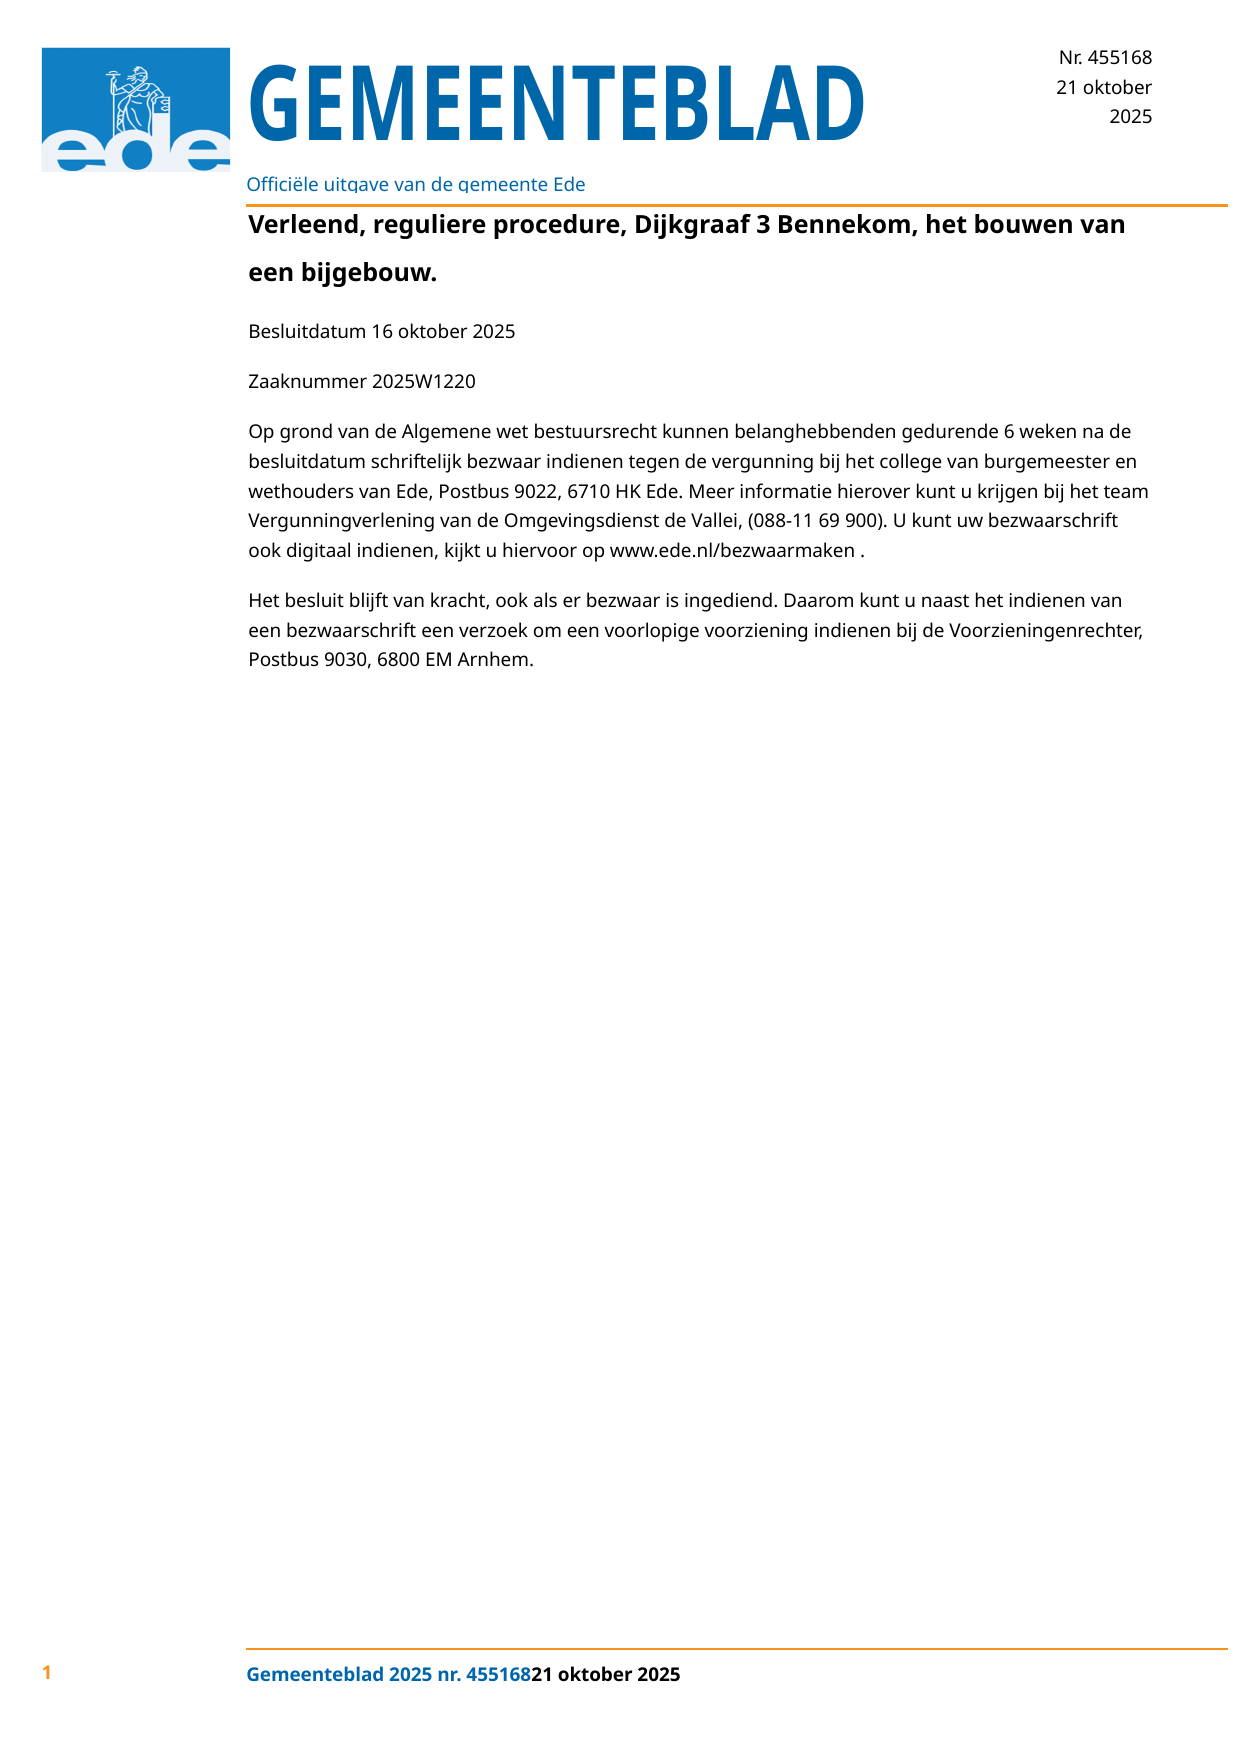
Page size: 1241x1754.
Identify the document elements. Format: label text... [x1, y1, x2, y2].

picture [41, 47, 231, 172]
text Het besluit blijft van kracht, ook als er bezwaar is ingediend. Daarom kunt u naast het indienen van een bezwaarschrift een verzoek om een voorlopige voorziening indienen bij de Voorzieningenrechter, Postbus 9030, 6800 EM Arnhem. [248, 587, 1152, 672]
text Verleend, reguliere procedure, Dijkgraaf 3 Bennekom, het bouwen van een bijgebouw. [248, 207, 1152, 288]
text Besluitdatum 16 oktober 2025 [248, 318, 1152, 344]
text Op grond van de Algemene wet bestuursrecht kunnen belanghebbenden gedurende 6 weken na de besluitdatum schriftelijk bezwaar indienen tegen de vergunning bij het college van burgemeester en wethouders van Ede, Postbus 9022, 6710 HK Ede. Meer informatie hierover kunt u krijgen bij het team Vergunningverlening van de Omgevingsdienst de Vallei, (088-11 69 900). U kunt uw bezwaarschrift ook digitaal indienen, kijkt u hiervoor op www.ede.nl/bezwaarmaken . [248, 419, 1152, 563]
text Zaaknummer 2025W1220 [248, 368, 1152, 394]
